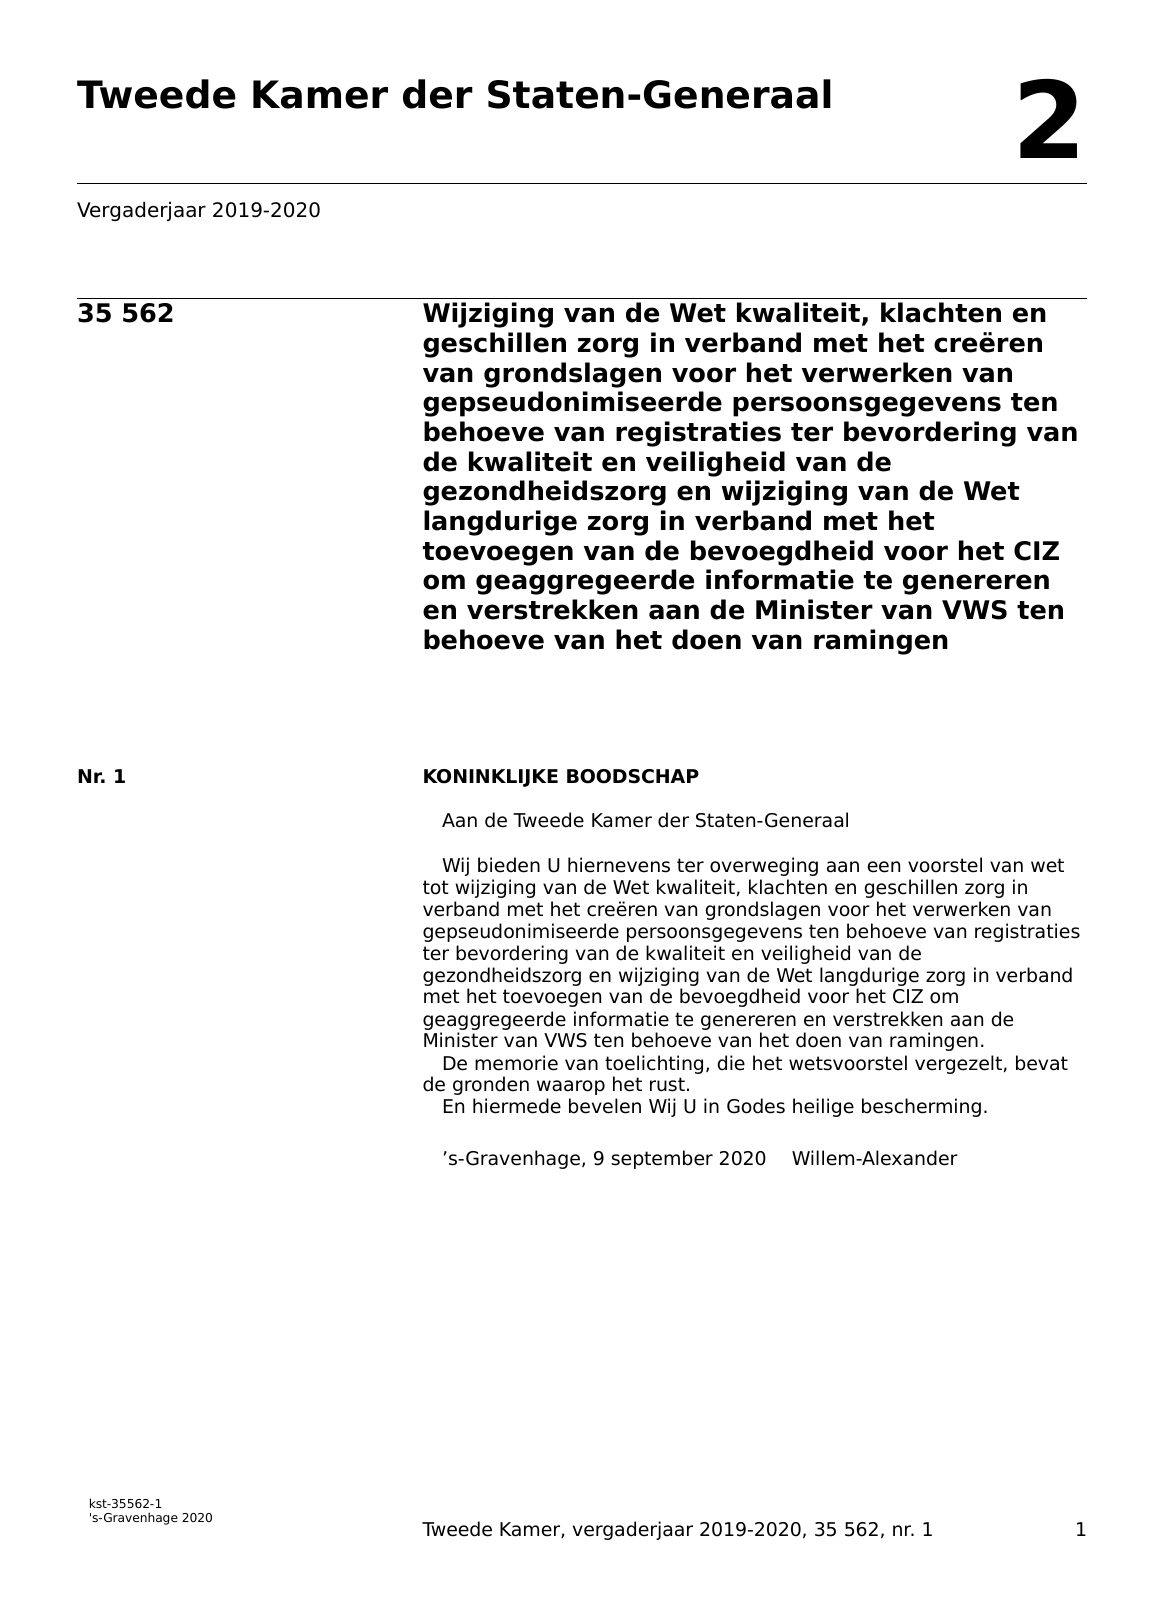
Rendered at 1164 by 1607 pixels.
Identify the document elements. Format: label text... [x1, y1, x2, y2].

table_header Tweede Kamer der Staten-Generaal [77, 59, 886, 183]
text Aan de Tweede Kamer der Staten-Generaal [422, 810, 1087, 832]
text ’s-Gravenhage, 9 september 2020 Willem-Alexander [422, 1148, 1087, 1170]
subtitle Nr. 1 KONINKLIJKE BOODSCHAP [77, 766, 1087, 788]
text Wij bieden U hiernevens ter overweging aan een voorstel van wet tot wijziging van de Wet kwaliteit, klachten en geschillen zorg in verband met het creëren van grondslagen voor het verwerken van gepseudonimiseerde persoonsgegevens ten behoeve van registraties ter bevordering van de kwaliteit en veiligheid van de gezondheidszorg en wijziging van de Wet langdurige zorg in verband met het toevoegen van de bevoegdheid voor het CIZ om geaggregeerde informatie te genereren en verstrekken aan de Minister van VWS ten behoeve van het doen van ramingen. [422, 854, 1087, 1052]
text kst-35562-1 [88, 1497, 323, 1511]
subtitle 35 562 Wijziging van de Wet kwaliteit, klachten en geschillen zorg in verband met het creëren van grondslagen voor het verwerken van gepseudonimiseerde persoonsgegevens ten behoeve van registraties ter bevordering van de kwaliteit en veiligheid van de gezondheidszorg en wijziging van de Wet langdurige zorg in verband met het toevoegen van de bevoegdheid voor het CIZ om geaggregeerde informatie te genereren en verstrekken aan de Minister van VWS ten behoeve van het doen van ramingen [77, 299, 1087, 655]
text 's-Gravenhage 2020 [88, 1511, 323, 1525]
text En hiermede bevelen Wij U in Godes heilige bescherming. [422, 1096, 1087, 1118]
table_header 2 [886, 59, 1087, 183]
text De memorie van toelichting, die het wetsvoorstel vergezelt, bevat de gronden waarop het rust. [422, 1052, 1087, 1096]
table_cell Vergaderjaar 2019-2020 [77, 184, 1087, 298]
